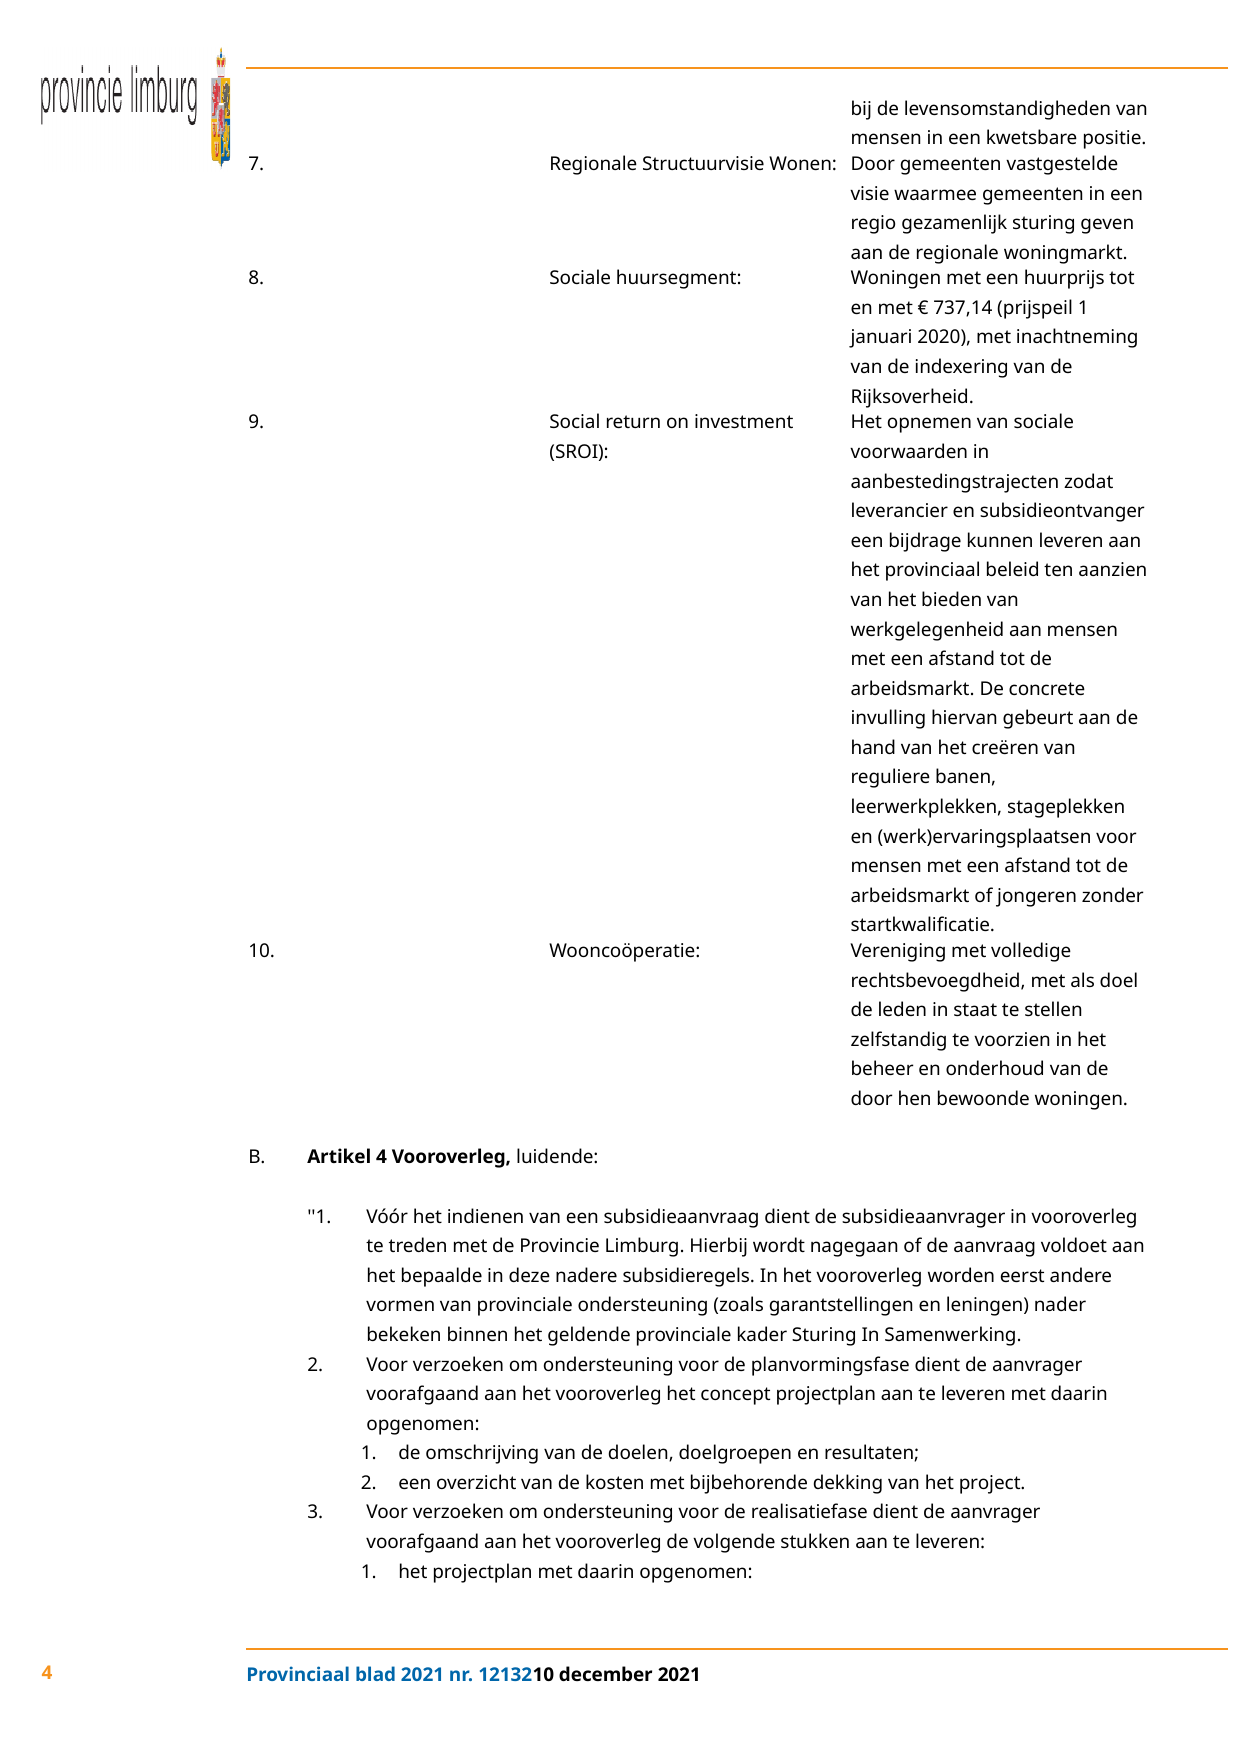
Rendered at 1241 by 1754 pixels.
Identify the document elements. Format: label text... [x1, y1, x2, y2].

table_cell 7. [248, 150, 549, 264]
table_cell [248, 95, 549, 150]
table_cell Wooncoöperatie: [549, 937, 850, 1111]
list een overzicht van de kosten met bijbehorende dekking van het project. [361, 1469, 1152, 1495]
table_cell Woningen met een huurprijs tot en met € 737,14 (prijspeil 1 januari 2020), met inachtneming van de indexering van de Rijksoverheid. [850, 265, 1152, 409]
table_cell Vereniging met volledige rechtsbevoegdheid, met als doel de leden in staat te stellen zelfstandig te voorzien in het beheer en onderhoud van de door hen bewoonde woningen. [850, 937, 1152, 1111]
list Vóór het indienen van een subsidieaanvraag dient de subsidieaanvrager in vooroverleg te treden met de Provincie Limburg. Hierbij wordt nagegaan of de aanvraag voldoet aan het bepaalde in deze nadere subsidieregels. In het vooroverleg worden eerst andere vormen van provinciale ondersteuning (zoals garantstellingen en leningen) nader bekeken binnen het geldende provinciale kader Sturing In Samenwerking. [307, 1203, 1152, 1347]
table_cell 10. [248, 937, 549, 1111]
table_cell bij de levensomstandigheden van mensen in een kwetsbare positie. [850, 95, 1152, 150]
table_cell Social return on investment (SROI): [549, 409, 850, 937]
table_cell Het opnemen van sociale voorwaarden in aanbestedingstrajecten zodat leverancier en subsidieontvanger een bijdrage kunnen leveren aan het provinciaal beleid ten aanzien van het bieden van werkgelegenheid aan mensen met een afstand tot de arbeidsmarkt. De concrete invulling hiervan gebeurt aan de hand van het creëren van reguliere banen, leerwerkplekken, stageplekken en (werk)ervaringsplaatsen voor mensen met een afstand tot de arbeidsmarkt of jongeren zonder startkwalificatie. [850, 409, 1152, 937]
list Voor verzoeken om ondersteuning voor de planvormingsfase dient de aanvrager voorafgaand aan het vooroverleg het concept projectplan aan te leveren met daarin opgenomen: [307, 1351, 1152, 1436]
list het projectplan met daarin opgenomen: [361, 1558, 1152, 1584]
picture [41, 47, 231, 172]
list Artikel 4 Vooroverleg, luidende: [248, 1144, 1152, 1169]
table_cell Regionale Structuurvisie Wonen: [549, 150, 850, 264]
list de omschrijving van de doelen, doelgroepen en resultaten; [361, 1439, 1152, 1465]
table_cell 8. [248, 265, 549, 409]
table_cell 9. [248, 409, 549, 937]
table_cell Door gemeenten vastgestelde visie waarmee gemeenten in een regio gezamenlijk sturing geven aan de regionale woningmarkt. [850, 150, 1152, 264]
table_cell [549, 95, 850, 150]
table_cell Sociale huursegment: [549, 265, 850, 409]
list Voor verzoeken om ondersteuning voor de realisatiefase dient de aanvrager voorafgaand aan het vooroverleg de volgende stukken aan te leveren: [307, 1499, 1152, 1554]
